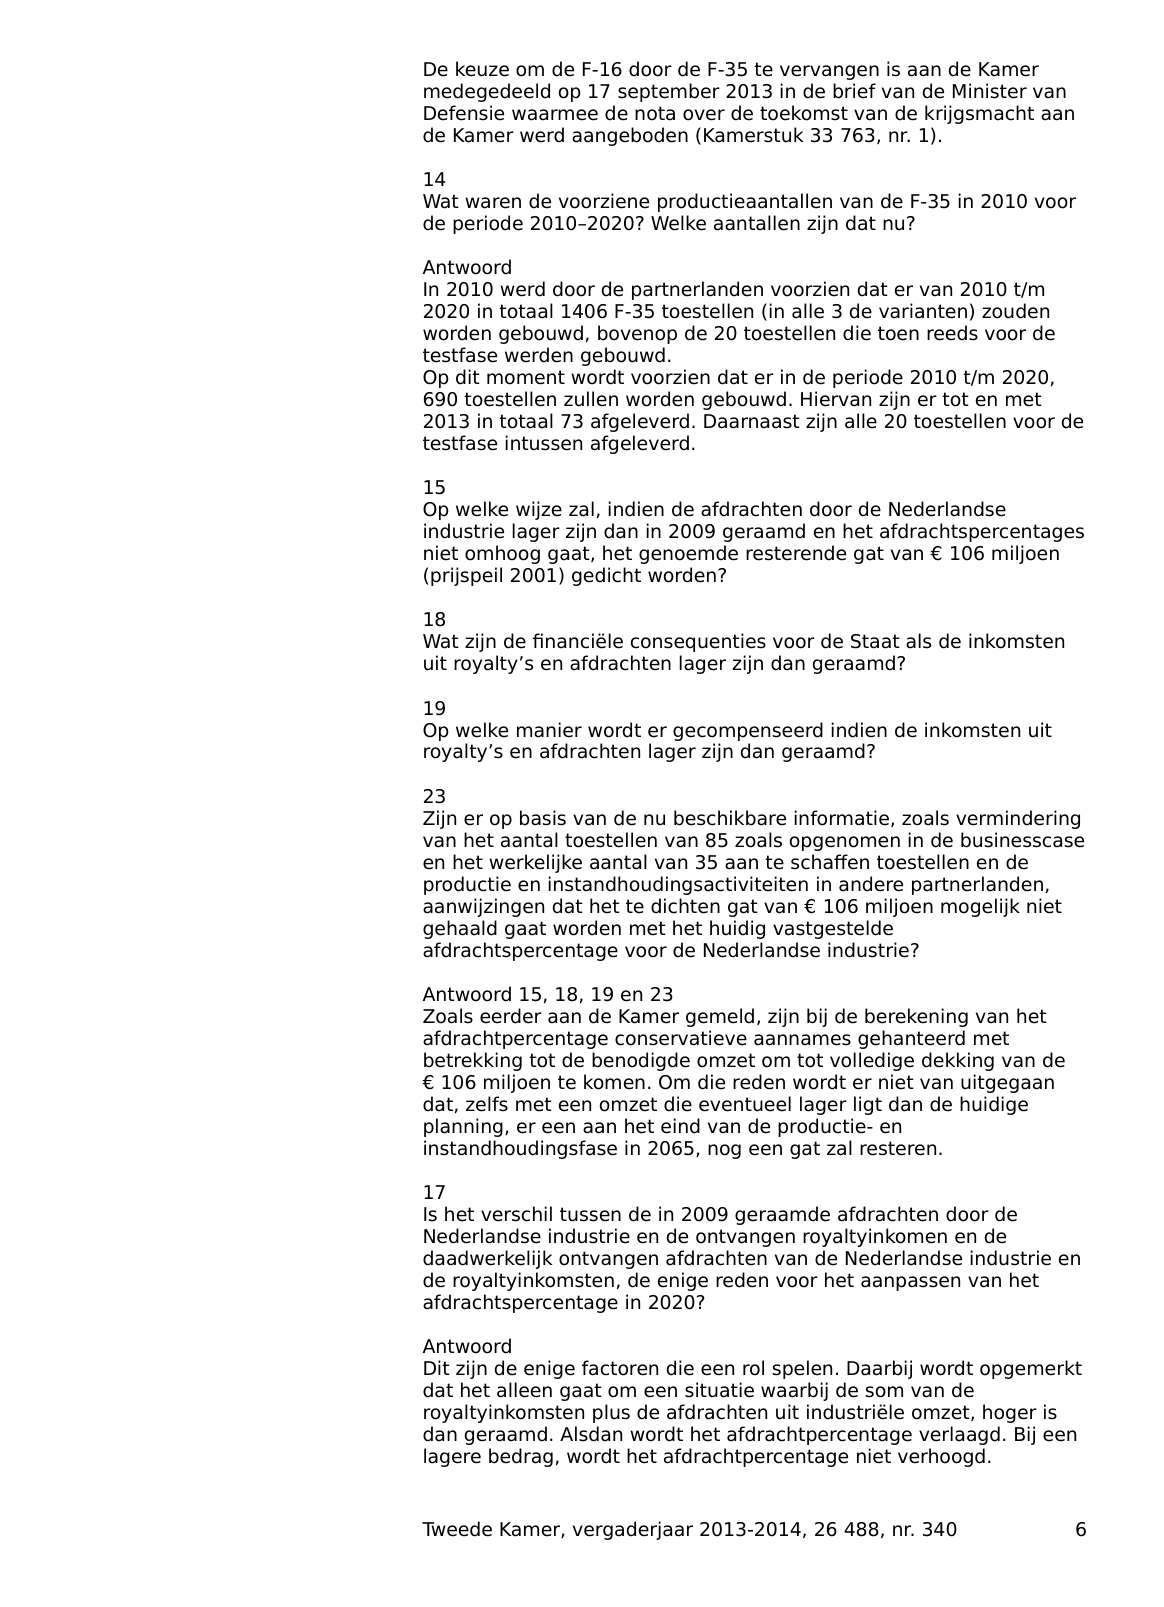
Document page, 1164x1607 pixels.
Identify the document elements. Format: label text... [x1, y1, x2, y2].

text 17 [422, 1182, 1087, 1204]
text Op welke wijze zal, indien de afdrachten door de Nederlandse industrie lager zijn dan in 2009 geraamd en het afdrachtspercentages niet omhoog gaat, het genoemde resterende gat van € 106 miljoen (prijspeil 2001) gedicht worden? [422, 499, 1087, 587]
text Antwoord [422, 1336, 1087, 1358]
text Op dit moment wordt voorzien dat er in de periode 2010 t/m 2020, 690 toestellen zullen worden gebouwd. Hiervan zijn er tot en met 2013 in totaal 73 afgeleverd. Daarnaast zijn alle 20 toestellen voor de testfase intussen afgeleverd. [422, 367, 1087, 455]
text Op welke manier wordt er gecompenseerd indien de inkomsten uit royalty’s en afdrachten lager zijn dan geraamd? [422, 719, 1087, 763]
text Antwoord [422, 257, 1087, 279]
text In 2010 werd door de partnerlanden voorzien dat er van 2010 t/m 2020 in totaal 1406 F-35 toestellen (in alle 3 de varianten) zouden worden gebouwd, bovenop de 20 toestellen die toen reeds voor de testfase werden gebouwd. [422, 279, 1087, 367]
text Antwoord 15, 18, 19 en 23 [422, 984, 1087, 1006]
text Zijn er op basis van de nu beschikbare informatie, zoals vermindering van het aantal toestellen van 85 zoals opgenomen in de businesscase en het werkelijke aantal van 35 aan te schaffen toestellen en de productie en instandhoudingsactiviteiten in andere partnerlanden, aanwijzingen dat het te dichten gat van € 106 miljoen mogelijk niet gehaald gaat worden met het huidig vastgestelde afdrachtspercentage voor de Nederlandse industrie? [422, 808, 1087, 961]
text Is het verschil tussen de in 2009 geraamde afdrachten door de Nederlandse industrie en de ontvangen royaltyinkomen en de daadwerkelijk ontvangen afdrachten van de Nederlandse industrie en de royaltyinkomsten, de enige reden voor het aanpassen van het afdrachtspercentage in 2020? [422, 1204, 1087, 1313]
text De keuze om de F-16 door de F-35 te vervangen is aan de Kamer medegedeeld op 17 september 2013 in de brief van de Minister van Defensie waarmee de nota over de toekomst van de krijgsmacht aan de Kamer werd aangeboden (Kamerstuk 33 763, nr. 1). [422, 59, 1087, 147]
text 23 [422, 786, 1087, 808]
text Dit zijn de enige factoren die een rol spelen. Daarbij wordt opgemerkt dat het alleen gaat om een situatie waarbij de som van de royaltyinkomsten plus de afdrachten uit industriële omzet, hoger is dan geraamd. Alsdan wordt het afdrachtpercentage verlaagd. Bij een lagere bedrag, wordt het afdrachtpercentage niet verhoogd. [422, 1358, 1087, 1468]
text 19 [422, 697, 1087, 719]
text Wat zijn de financiële consequenties voor de Staat als de inkomsten uit royalty’s en afdrachten lager zijn dan geraamd? [422, 631, 1087, 675]
text Wat waren de voorziene productieaantallen van de F-35 in 2010 voor de periode 2010–2020? Welke aantallen zijn dat nu? [422, 191, 1087, 235]
text 15 [422, 477, 1087, 499]
text 14 [422, 169, 1087, 191]
text Zoals eerder aan de Kamer gemeld, zijn bij de berekening van het afdrachtpercentage conservatieve aannames gehanteerd met betrekking tot de benodigde omzet om tot volledige dekking van de € 106 miljoen te komen. Om die reden wordt er niet van uitgegaan dat, zelfs met een omzet die eventueel lager ligt dan de huidige planning, er een aan het eind van de productie- en instandhoudingsfase in 2065, nog een gat zal resteren. [422, 1006, 1087, 1159]
text 18 [422, 609, 1087, 631]
